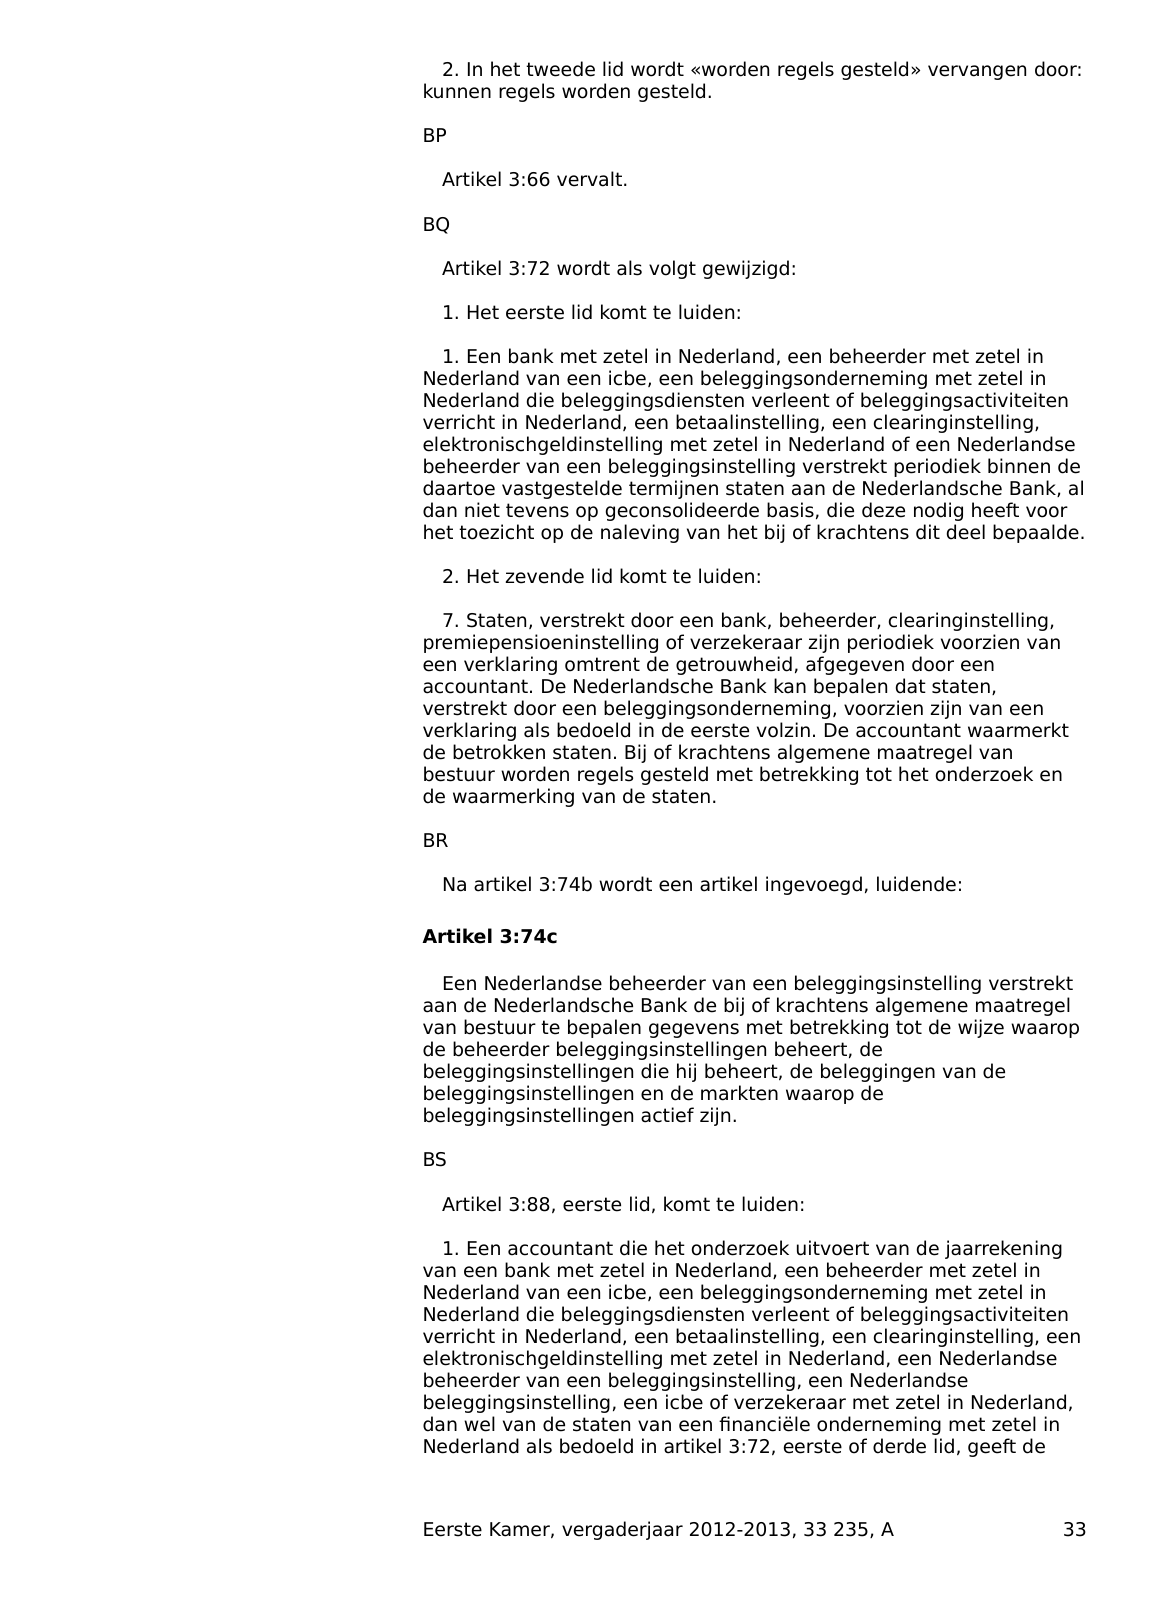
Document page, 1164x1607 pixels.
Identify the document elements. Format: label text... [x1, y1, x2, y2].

text BQ [422, 213, 1087, 236]
text BP [422, 125, 1087, 147]
text Artikel 3:72 wordt als volgt gewijzigd: [422, 258, 1087, 280]
text Artikel 3:88, eerste lid, komt te luiden: [422, 1193, 1087, 1216]
text 7. Staten, verstrekt door een bank, beheerder, clearinginstelling, premiepensioeninstelling of verzekeraar zijn periodiek voorzien van een verklaring omtrent de getrouwheid, afgegeven door een accountant. De Nederlandsche Bank kan bepalen dat staten, verstrekt door een beleggingsonderneming, voorzien zijn van een verklaring als bedoeld in de eerste volzin. De accountant waarmerkt de betrokken staten. Bij of krachtens algemene maatregel van bestuur worden regels gesteld met betrekking tot het onderzoek en de waarmerking van de staten. [422, 610, 1087, 808]
text BR [422, 830, 1087, 852]
text 1. Het eerste lid komt te luiden: [422, 302, 1087, 324]
text Na artikel 3:74b wordt een artikel ingevoegd, luidende: [422, 874, 1087, 896]
subtitle Artikel 3:74c [422, 926, 1087, 948]
text Artikel 3:66 vervalt. [422, 169, 1087, 191]
text 2. In het tweede lid wordt «worden regels gesteld» vervangen door: kunnen regels worden gesteld. [422, 59, 1087, 103]
text BS [422, 1149, 1087, 1171]
text 2. Het zevende lid komt te luiden: [422, 566, 1087, 588]
text Een Nederlandse beheerder van een beleggingsinstelling verstrekt aan de Nederlandsche Bank de bij of krachtens algemene maatregel van bestuur te bepalen gegevens met betrekking tot de wijze waarop de beheerder beleggingsinstellingen beheert, de beleggingsinstellingen die hij beheert, de beleggingen van de beleggingsinstellingen en de markten waarop de beleggingsinstellingen actief zijn. [422, 973, 1087, 1127]
text 1. Een accountant die het onderzoek uitvoert van de jaarrekening van een bank met zetel in Nederland, een beheerder met zetel in Nederland van een icbe, een beleggingsonderneming met zetel in Nederland die beleggingsdiensten verleent of beleggingsactiviteiten verricht in Nederland, een betaalinstelling, een clearinginstelling, een elektronischgeldinstelling met zetel in Nederland, een Nederlandse beheerder van een beleggingsinstelling, een Nederlandse beleggingsinstelling, een icbe of verzekeraar met zetel in Nederland, dan wel van de staten van een financiële onderneming met zetel in Nederland als bedoeld in artikel 3:72, eerste of derde lid, geeft de [422, 1238, 1087, 1457]
text 1. Een bank met zetel in Nederland, een beheerder met zetel in Nederland van een icbe, een beleggingsonderneming met zetel in Nederland die beleggingsdiensten verleent of beleggingsactiviteiten verricht in Nederland, een betaalinstelling, een clearinginstelling, elektronischgeldinstelling met zetel in Nederland of een Nederlandse beheerder van een beleggingsinstelling verstrekt periodiek binnen de daartoe vastgestelde termijnen staten aan de Nederlandsche Bank, al dan niet tevens op geconsolideerde basis, die deze nodig heeft voor het toezicht op de naleving van het bij of krachtens dit deel bepaalde. [422, 346, 1087, 544]
